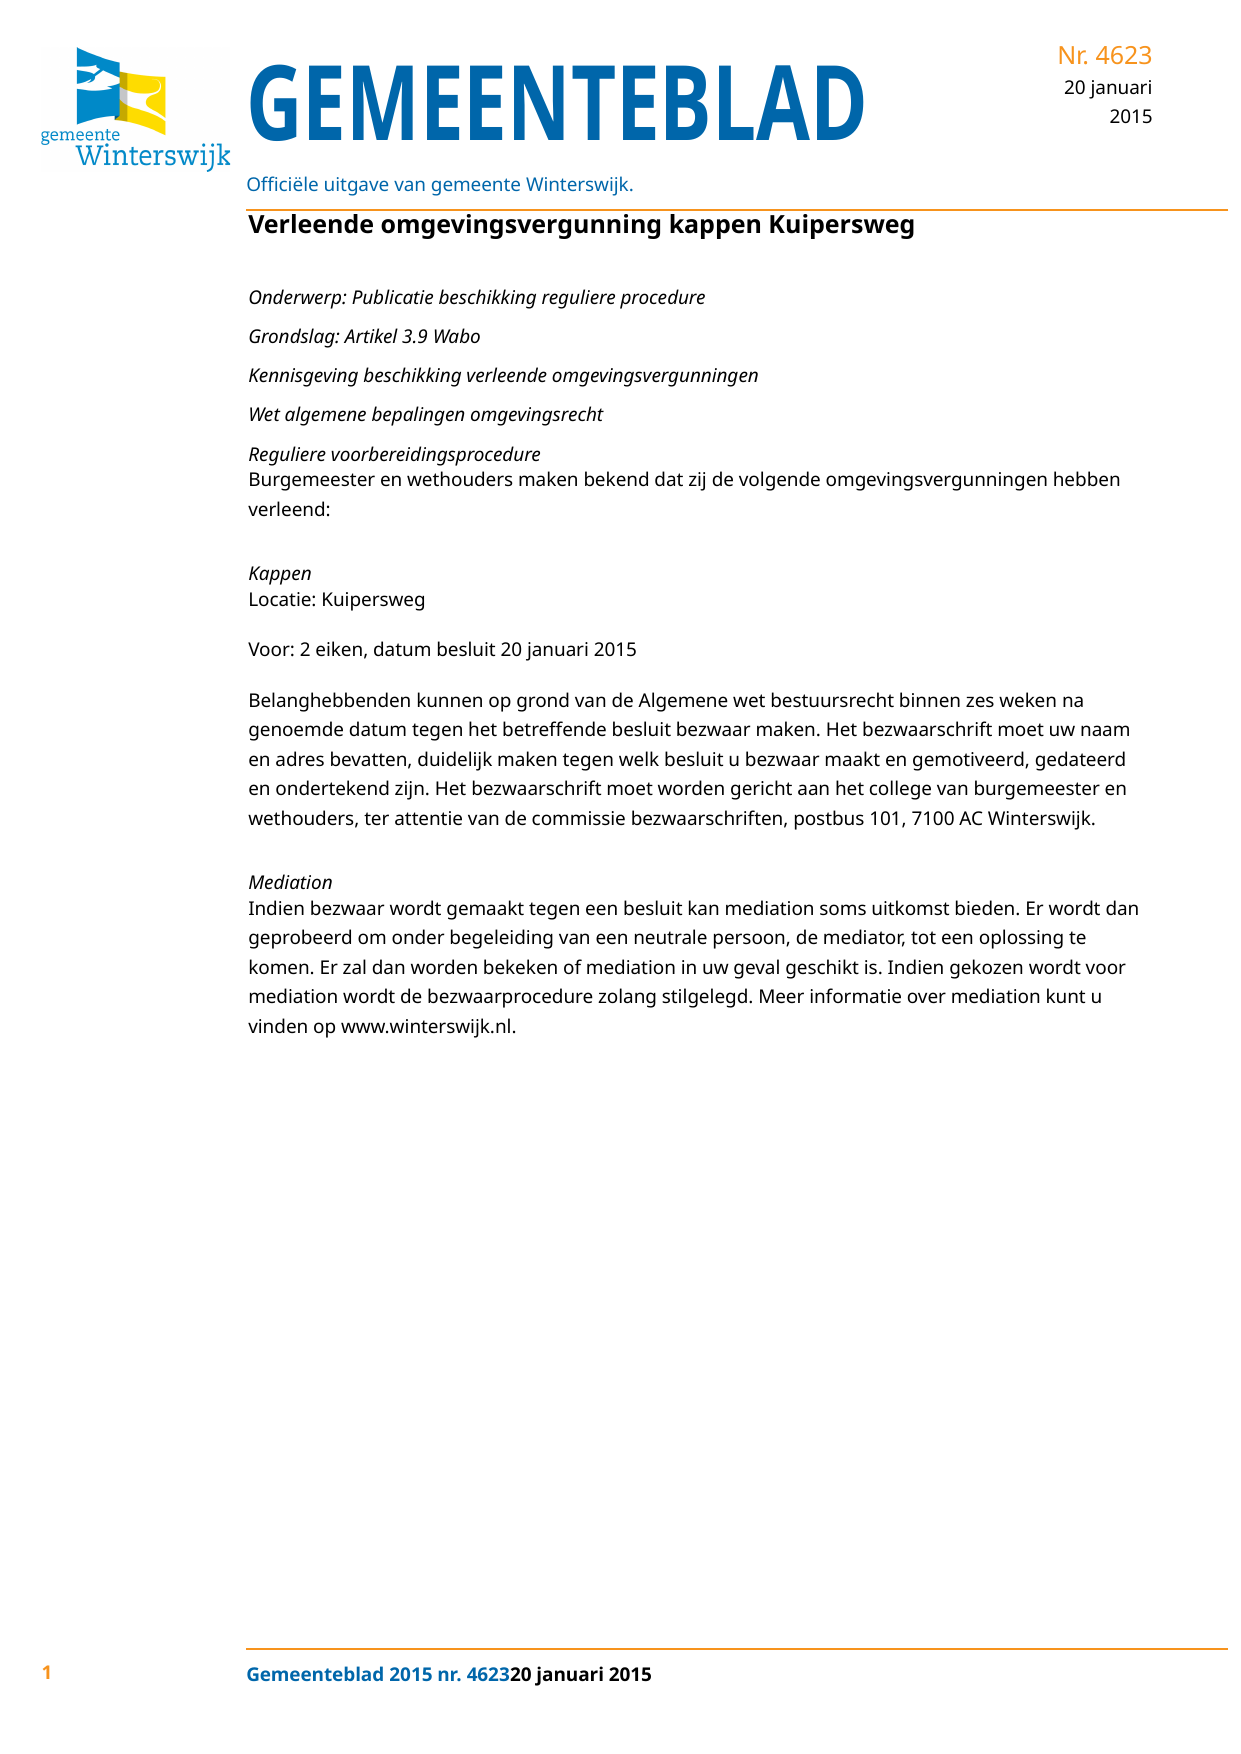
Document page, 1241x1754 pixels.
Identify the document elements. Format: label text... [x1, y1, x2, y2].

text Voor: 2 eiken, datum besluit 20 januari 2015 [248, 636, 1152, 662]
text Kappen [248, 560, 1152, 586]
text Grondslag: Artikel 3.9 Wabo [248, 323, 1152, 349]
text Kennisgeving beschikking verleende omgevingsvergunningen [248, 362, 1152, 388]
text Indien bezwaar wordt gemaakt tegen een besluit kan mediation soms uitkomst bieden. Er wordt dan geprobeerd om onder begeleiding van een neutrale persoon, de mediator, tot een oplossing te komen. Er zal dan worden bekeken of mediation in uw geval geschikt is. Indien gekozen wordt voor mediation wordt de bezwaarprocedure zolang stilgelegd. Meer informatie over mediation kunt u vinden op www.winterswijk.nl. [248, 895, 1152, 1039]
text Burgemeester en wethouders maken bekend dat zij de volgende omgevingsvergunningen hebben verleend: [248, 467, 1152, 522]
text Onderwerp: Publicatie beschikking reguliere procedure [248, 284, 1152, 309]
picture [225, 153, 231, 162]
text Verleende omgevingsvergunning kappen Kuipersweg [248, 211, 1152, 241]
text Wet algemene bepalingen omgevingsrecht [248, 402, 1152, 427]
text Mediation [248, 869, 1152, 895]
text Locatie: Kuipersweg [248, 586, 1152, 612]
text Reguliere voorbereidingsprocedure [248, 441, 1152, 467]
text Belanghebbenden kunnen op grond van de Algemene wet bestuursrecht binnen zes weken na genoemde datum tegen het betreffende besluit bezwaar maken. Het bezwaarschrift moet uw naam en adres bevatten, duidelijk maken tegen welk besluit u bezwaar maakt en gemotiveerd, gedateerd en ondertekend zijn. Het bezwaarschrift moet worden gericht aan het college van burgemeester en wethouders, ter attentie van de commissie bezwaarschriften, postbus 101, 7100 AC Winterswijk. [248, 687, 1152, 831]
picture [41, 47, 231, 172]
